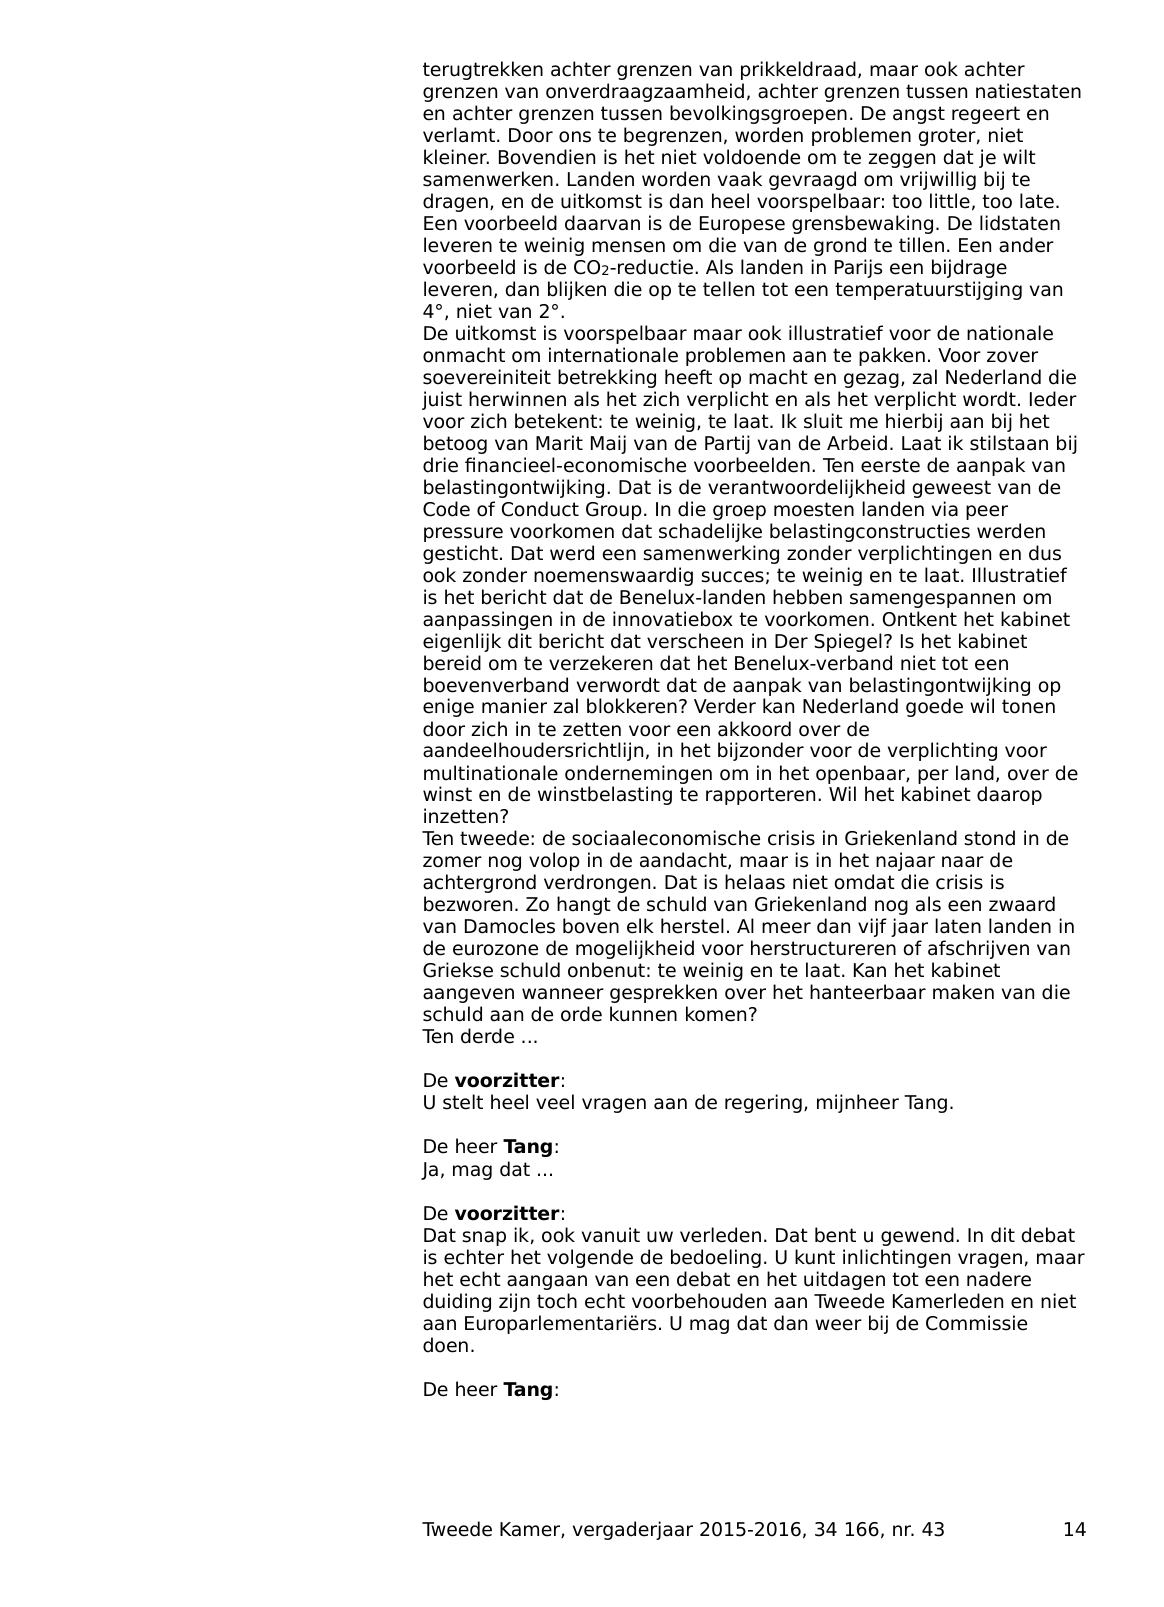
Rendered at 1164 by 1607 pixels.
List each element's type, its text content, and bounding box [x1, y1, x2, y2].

text Ten tweede: de sociaaleconomische crisis in Griekenland stond in de zomer nog volop in de aandacht, maar is in het najaar naar de achtergrond verdrongen. Dat is helaas niet omdat die crisis is bezworen. Zo hangt de schuld van Griekenland nog als een zwaard van Damocles boven elk herstel. Al meer dan vijf jaar laten landen in de eurozone de mogelijkheid voor herstructureren of afschrijven van Griekse schuld onbenut: te weinig en te laat. Kan het kabinet aangeven wanneer gesprekken over het hanteerbaar maken van die schuld aan de orde kunnen komen? [422, 828, 1087, 1026]
text De voorzitter: [422, 1203, 1087, 1224]
text terugtrekken achter grenzen van prikkeldraad, maar ook achter grenzen van onverdraagzaamheid, achter grenzen tussen natiestaten en achter grenzen tussen bevolkingsgroepen. De angst regeert en verlamt. Door ons te begrenzen, worden problemen groter, niet kleiner. Bovendien is het niet voldoende om te zeggen dat je wilt samenwerken. Landen worden vaak gevraagd om vrijwillig bij te dragen, en de uitkomst is dan heel voorspelbaar: too little, too late. Een voorbeeld daarvan is de Europese grensbewaking. De lidstaten leveren te weinig mensen om die van de grond te tillen. Een ander voorbeeld is de CO2-reductie. Als landen in Parijs een bijdrage leveren, dan blijken die op te tellen tot een temperatuurstijging van 4°, niet van 2°. [422, 59, 1087, 323]
text U stelt heel veel vragen aan de regering, mijnheer Tang. [422, 1092, 1087, 1114]
text Ja, mag dat ... [422, 1158, 1087, 1180]
text De heer Tang: [422, 1136, 1087, 1158]
text De heer Tang: [422, 1379, 1087, 1401]
text Ten derde ... [422, 1026, 1087, 1048]
text De voorzitter: [422, 1070, 1087, 1092]
text Dat snap ik, ook vanuit uw verleden. Dat bent u gewend. In dit debat is echter het volgende de bedoeling. U kunt inlichtingen vragen, maar het echt aangaan van een debat en het uitdagen tot een nadere duiding zijn toch echt voorbehouden aan Tweede Kamerleden en niet aan Europarlementariërs. U mag dat dan weer bij de Commissie doen. [422, 1224, 1087, 1356]
text De uitkomst is voorspelbaar maar ook illustratief voor de nationale onmacht om internationale problemen aan te pakken. Voor zover soevereiniteit betrekking heeft op macht en gezag, zal Nederland die juist herwinnen als het zich verplicht en als het verplicht wordt. Ieder voor zich betekent: te weinig, te laat. Ik sluit me hierbij aan bij het betoog van Marit Maij van de Partij van de Arbeid. Laat ik stilstaan bij drie financieel-economische voorbeelden. Ten eerste de aanpak van belastingontwijking. Dat is de verantwoordelijkheid geweest van de Code of Conduct Group. In die groep moesten landen via peer pressure voorkomen dat schadelijke belastingconstructies werden gesticht. Dat werd een samenwerking zonder verplichtingen en dus ook zonder noemenswaardig succes; te weinig en te laat. Illustratief is het bericht dat de Benelux-landen hebben samengespannen om aanpassingen in de innovatiebox te voorkomen. Ontkent het kabinet eigenlijk dit bericht dat verscheen in Der Spiegel? Is het kabinet bereid om te verzekeren dat het Benelux-verband niet tot een boevenverband verwordt dat de aanpak van belastingontwijking op enige manier zal blokkeren? Verder kan Nederland goede wil tonen door zich in te zetten voor een akkoord over de aandeelhoudersrichtlijn, in het bijzonder voor de verplichting voor multinationale ondernemingen om in het openbaar, per land, over de winst en de winstbelasting te rapporteren. Wil het kabinet daarop inzetten? [422, 323, 1087, 828]
